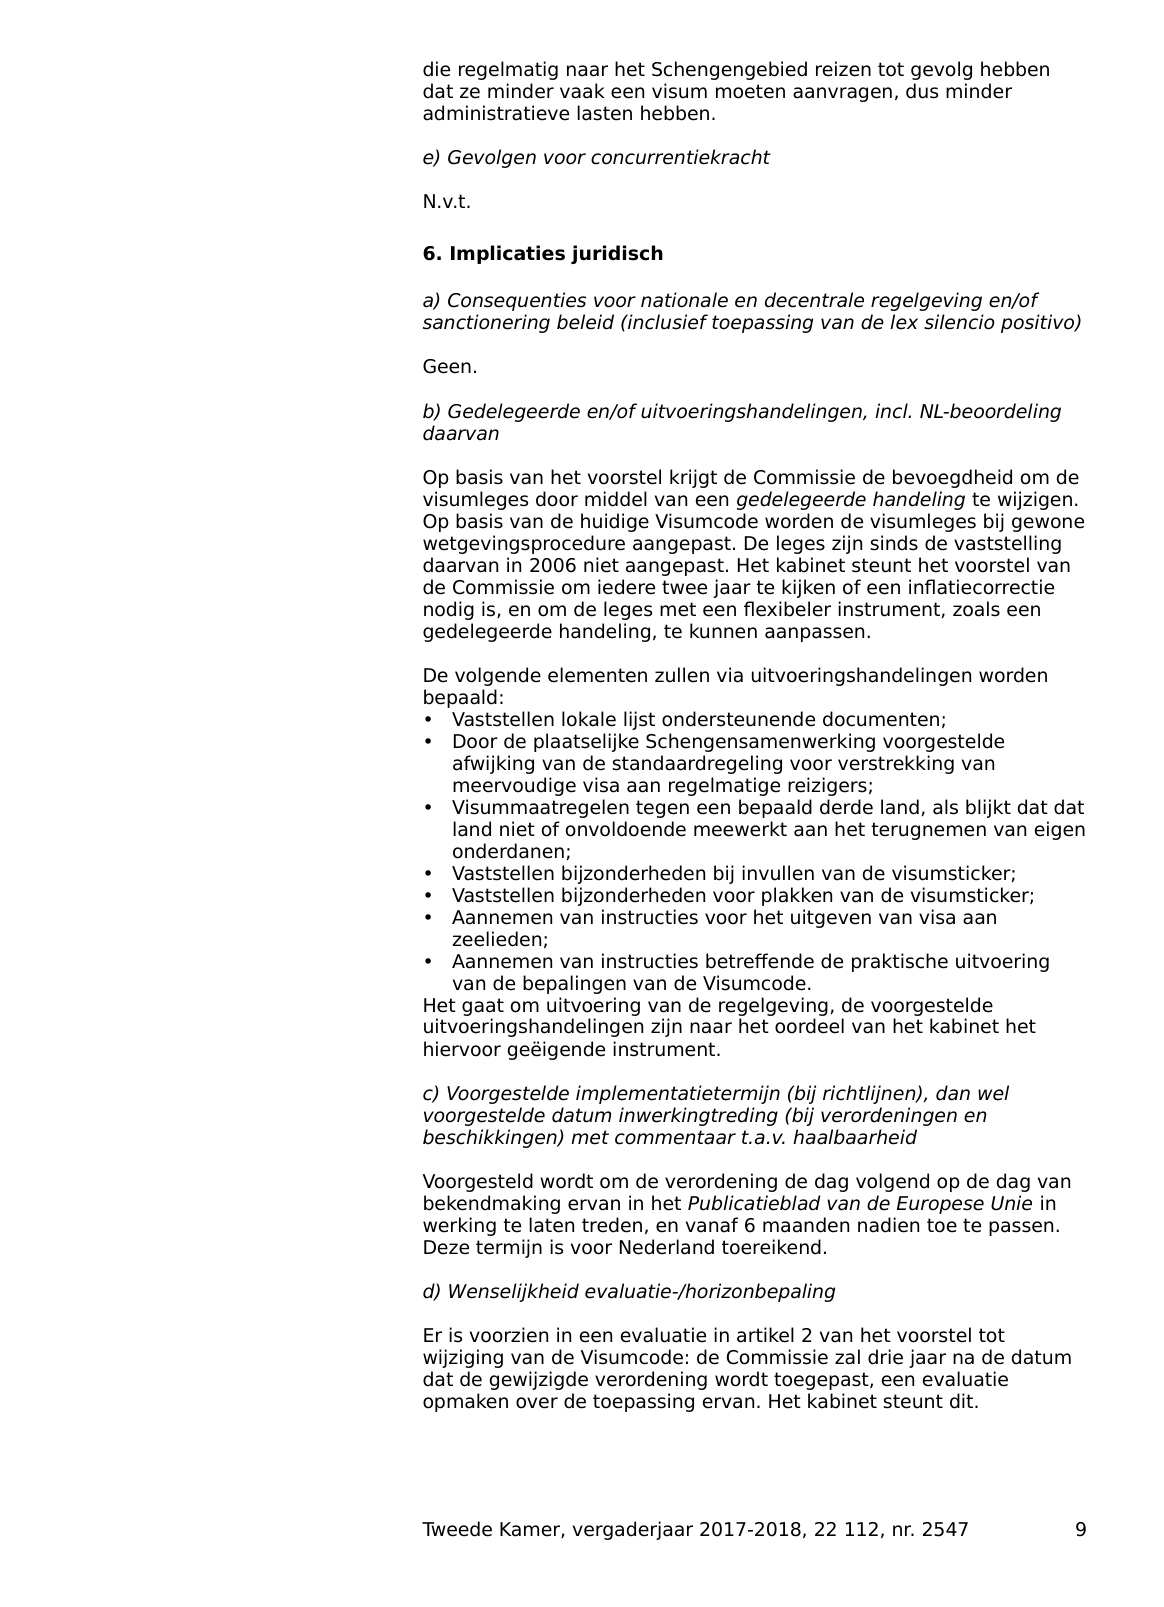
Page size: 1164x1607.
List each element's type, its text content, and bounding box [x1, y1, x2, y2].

text Er is voorzien in een evaluatie in artikel 2 van het voorstel tot wijziging van de Visumcode: de Commissie zal drie jaar na de datum dat de gewijzigde verordening wordt toegepast, een evaluatie opmaken over de toepassing ervan. Het kabinet steunt dit. [422, 1325, 1087, 1413]
text Op basis van het voorstel krijgt de Commissie de bevoegdheid om de visumleges door middel van een gedelegeerde handeling te wijzigen. Op basis van de huidige Visumcode worden de visumleges bij gewone wetgevingsprocedure aangepast. De leges zijn sinds de vaststelling daarvan in 2006 niet aangepast. Het kabinet steunt het voorstel van de Commissie om iedere twee jaar te kijken of een inflatiecorrectie nodig is, en om de leges met een flexibeler instrument, zoals een gedelegeerde handeling, te kunnen aanpassen. [422, 467, 1087, 643]
subtitle a) Consequenties voor nationale en decentrale regelgeving en/of sanctionering beleid (inclusief toepassing van de lex silencio positivo) [422, 290, 1087, 334]
text Geen. [422, 356, 1087, 378]
subtitle e) Gevolgen voor concurrentiekracht [422, 147, 1087, 169]
text • Vaststellen bijzonderheden voor plakken van de visumsticker; [422, 884, 1087, 907]
subtitle b) Gedelegeerde en/of uitvoeringshandelingen, incl. NL-beoordeling daarvan [422, 401, 1087, 444]
text Voorgesteld wordt om de verordening de dag volgend op de dag van bekendmaking ervan in het Publicatieblad van de Europese Unie in werking te laten treden, en vanaf 6 maanden nadien toe te passen. Deze termijn is voor Nederland toereikend. [422, 1171, 1087, 1259]
text • Visummaatregelen tegen een bepaald derde land, als blijkt dat dat land niet of onvoldoende meewerkt aan het terugnemen van eigen onderdanen; [422, 797, 1087, 863]
subtitle c) Voorgestelde implementatietermijn (bij richtlijnen), dan wel voorgestelde datum inwerkingtreding (bij verordeningen en beschikkingen) met commentaar t.a.v. haalbaarheid [422, 1083, 1087, 1148]
text Het gaat om uitvoering van de regelgeving, de voorgestelde uitvoeringshandelingen zijn naar het oordeel van het kabinet het hiervoor geëigende instrument. [422, 994, 1087, 1060]
text • Aannemen van instructies betreffende de praktische uitvoering van de bepalingen van de Visumcode. [422, 951, 1087, 994]
text • Door de plaatselijke Schengensamenwerking voorgestelde afwijking van de standaardregeling voor verstrekking van meervoudige visa aan regelmatige reizigers; [422, 731, 1087, 797]
text • Vaststellen bijzonderheden bij invullen van de visumsticker; [422, 863, 1087, 884]
text die regelmatig naar het Schengengebied reizen tot gevolg hebben dat ze minder vaak een visum moeten aanvragen, dus minder administratieve lasten hebben. [422, 59, 1087, 125]
text N.v.t. [422, 191, 1087, 213]
subtitle d) Wenselijkheid evaluatie-/horizonbepaling [422, 1281, 1087, 1303]
text • Vaststellen lokale lijst ondersteunende documenten; [422, 709, 1087, 731]
text De volgende elementen zullen via uitvoeringshandelingen worden bepaald: [422, 665, 1087, 709]
text • Aannemen van instructies voor het uitgeven van visa aan zeelieden; [422, 907, 1087, 951]
subtitle 6. Implicaties juridisch [422, 243, 1087, 265]
